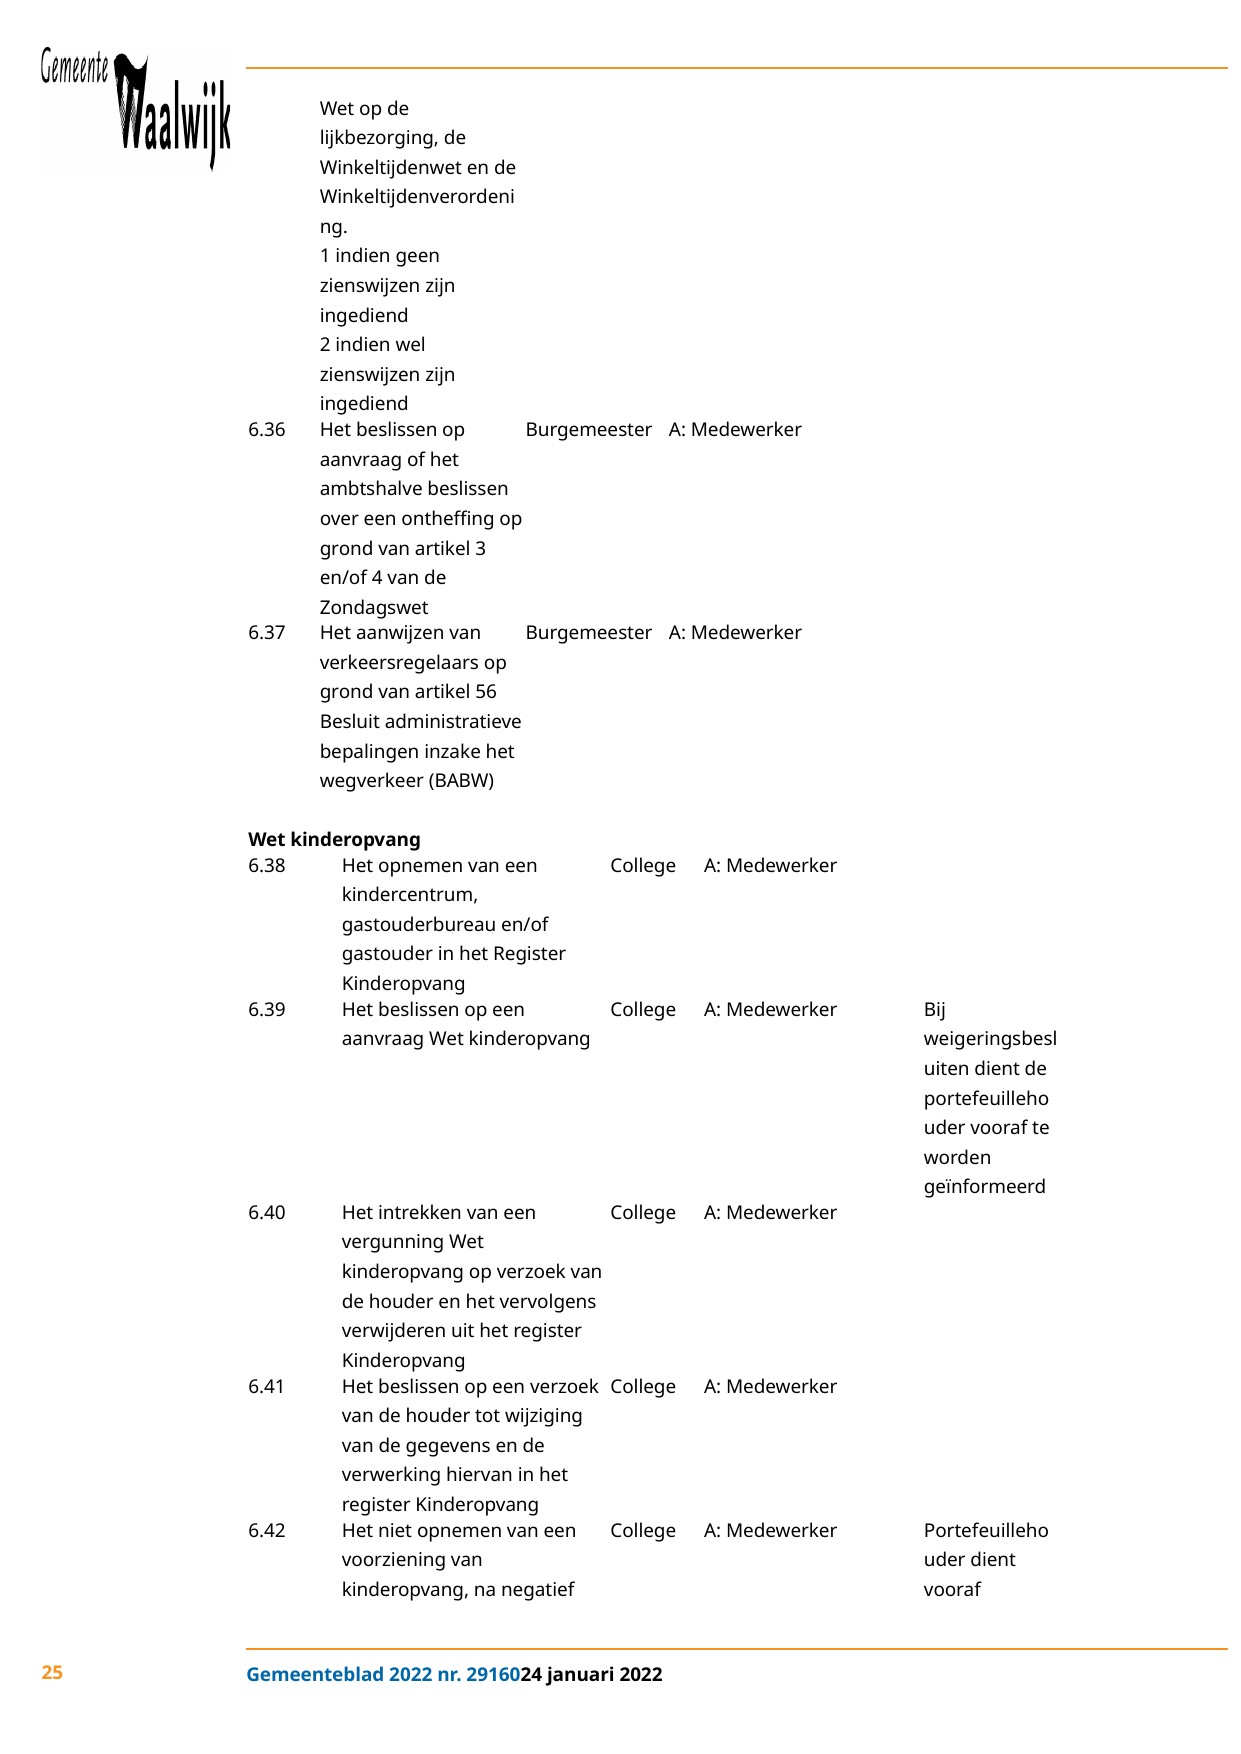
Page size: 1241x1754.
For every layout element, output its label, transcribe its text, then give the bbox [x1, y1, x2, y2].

table_cell 6.38 [248, 852, 342, 996]
table_cell A: Medewerker [704, 1199, 924, 1373]
table_cell Het intrekken van een vergunning Wet kinderopvang op verzoek van de houder en het vervolgens verwijderen uit het register Kinderopvang [342, 1199, 610, 1373]
table_cell [924, 1199, 1058, 1373]
table_cell College [610, 996, 704, 1199]
table_cell Het beslissen op aanvraag of het ambtshalve beslissen over een ontheffing op grond van artikel 3 en/of 4 van de Zondagswet [320, 416, 525, 619]
table_cell A: Medewerker [704, 1517, 924, 1602]
table_cell [837, 416, 1080, 619]
table_cell 6.39 [248, 996, 342, 1199]
table_header Wet kinderopvang [248, 826, 1152, 852]
table_cell 6.40 [248, 1199, 342, 1373]
table_cell [924, 852, 1058, 996]
table_cell [248, 95, 319, 416]
table_cell A: Medewerker [704, 852, 924, 996]
table_cell 6.37 [248, 620, 319, 793]
table_cell [525, 95, 669, 416]
table_cell College [610, 1199, 704, 1373]
table_cell [669, 95, 837, 416]
table_cell 6.42 [248, 1517, 342, 1602]
table_cell Het beslissen op een verzoek van de houder tot wijziging van de gegevens en de verwerking hiervan in het register Kinderopvang [342, 1373, 610, 1517]
table_cell [924, 1373, 1058, 1517]
table_cell 6.36 [248, 416, 319, 619]
table_cell College [610, 1517, 704, 1602]
table_cell [837, 620, 1080, 793]
table_cell Het aanwijzen van verkeersregelaars op grond van artikel 56 Besluit administratieve bepalingen inzake het wegverkeer (BABW) [320, 620, 525, 793]
table_cell A: Medewerker [669, 416, 837, 619]
table_cell College [610, 1373, 704, 1517]
table_cell Bij weigeringsbesluiten dient de portefeuillehouder vooraf te worden geïnformeerd [924, 996, 1058, 1199]
table_cell [837, 95, 1080, 416]
table_cell Het niet opnemen van een voorziening van kinderopvang, na negatief [342, 1517, 610, 1602]
table_cell Burgemeester [525, 416, 669, 619]
table_cell College [610, 852, 704, 996]
table_cell A: Medewerker [704, 996, 924, 1199]
table_cell Wet op de lijkbezorging, de Winkeltijdenwet en de Winkeltijdenverordening. 1 indien geen zienswijzen zijn ingediend 2 indien wel zienswijzen zijn ingediend [320, 95, 525, 416]
table_cell Portefeuillehouder dient vooraf [924, 1517, 1058, 1602]
table_cell A: Medewerker [669, 620, 837, 793]
picture [41, 47, 231, 172]
table_cell Het beslissen op een aanvraag Wet kinderopvang [342, 996, 610, 1199]
table_cell A: Medewerker [704, 1373, 924, 1517]
table_cell Het opnemen van een kindercentrum, gastouderbureau en/of gastouder in het Register Kinderopvang [342, 852, 610, 996]
table_cell 6.41 [248, 1373, 342, 1517]
table_cell Burgemeester [525, 620, 669, 793]
